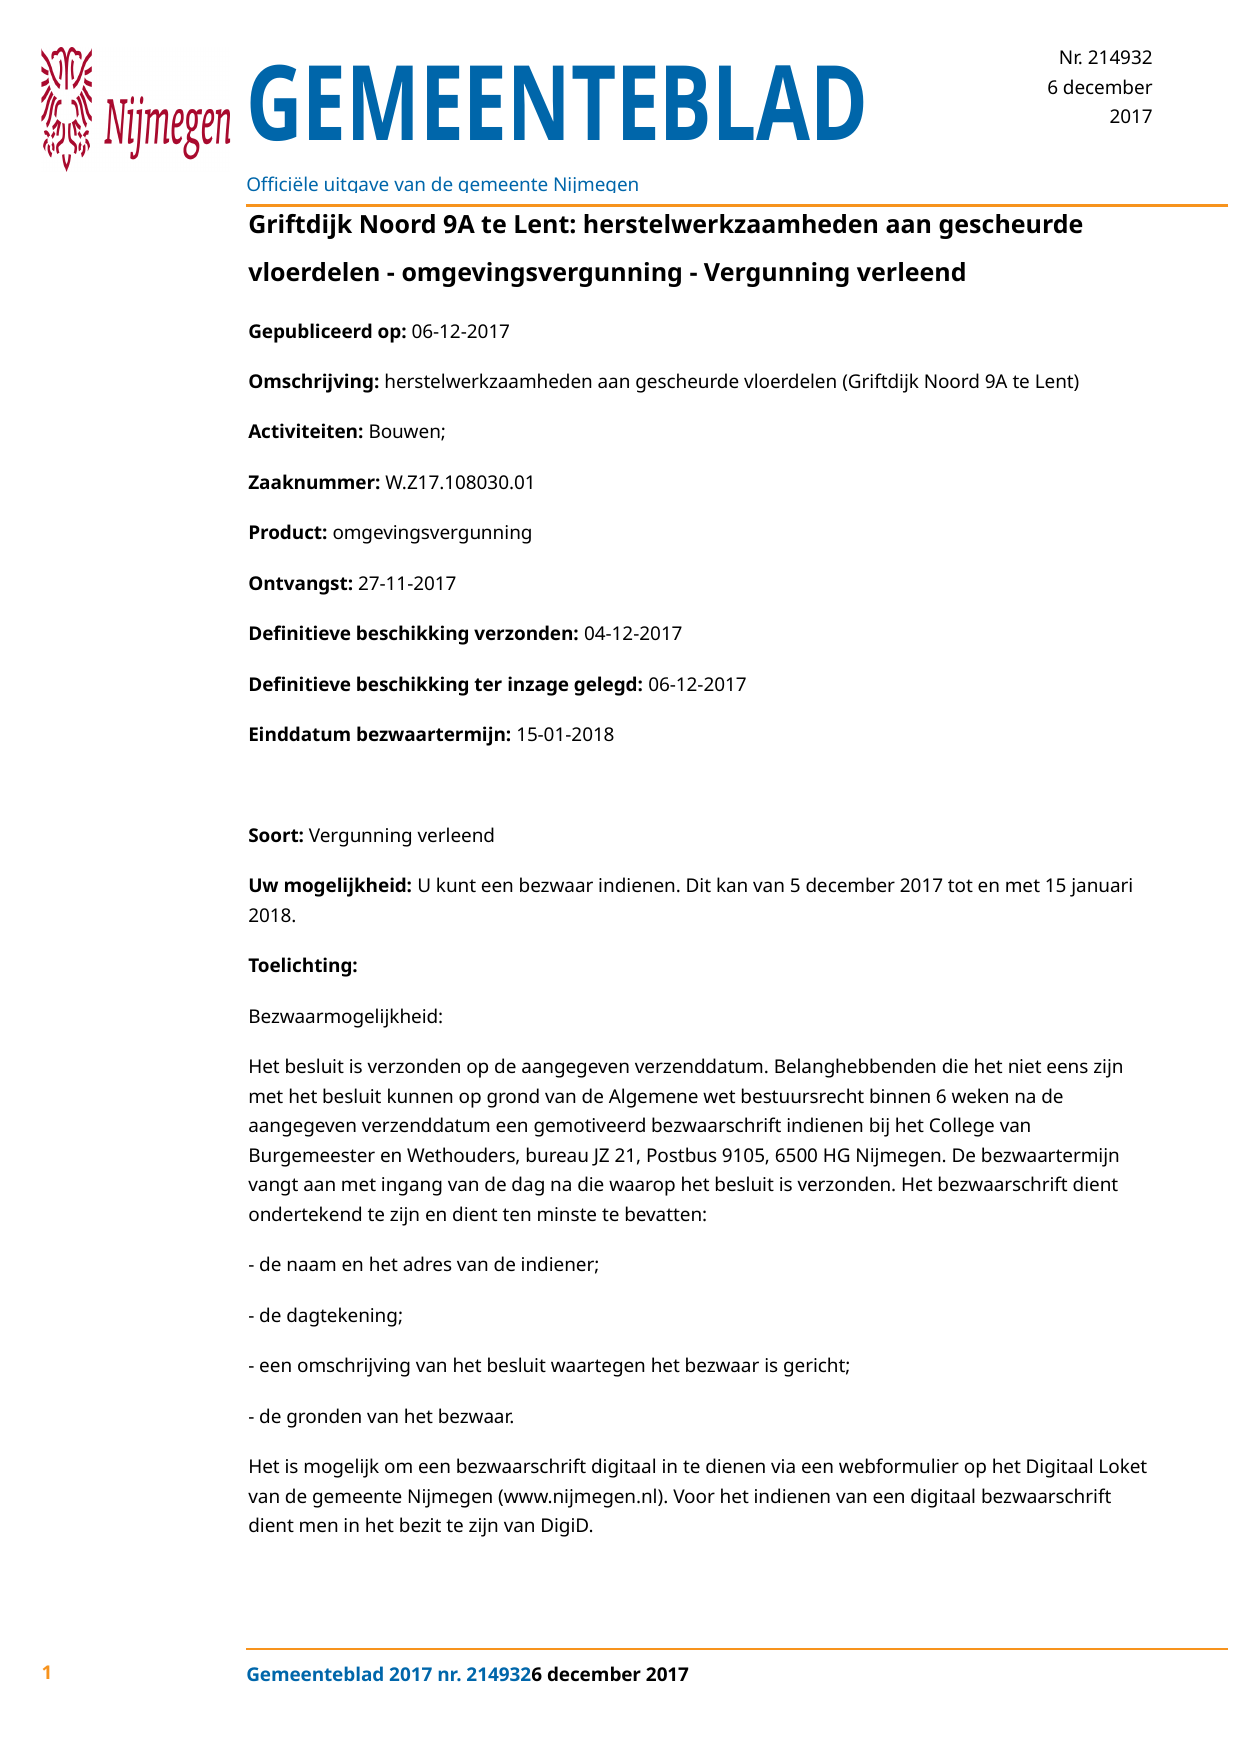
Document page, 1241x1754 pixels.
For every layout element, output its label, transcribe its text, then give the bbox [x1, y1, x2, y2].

text Zaaknummer: W.Z17.108030.01 [248, 469, 1152, 495]
text - een omschrijving van het besluit waartegen het bezwaar is gericht; [248, 1352, 1152, 1378]
text Einddatum bezwaartermijn: 15-01-2018 [248, 721, 1152, 747]
text - de naam en het adres van de indiener; [248, 1252, 1152, 1277]
text Het is mogelijk om een bezwaarschrift digitaal in te dienen via een webformulier op het Digitaal Loket van de gemeente Nijmegen (www.nijmegen.nl). Voor het indienen van een digitaal bezwaarschrift dient men in het bezit te zijn van DigiD. [248, 1453, 1152, 1538]
text Soort: Vergunning verleend [248, 822, 1152, 848]
text Griftdijk Noord 9A te Lent: herstelwerkzaamheden aan gescheurde vloerdelen - omgevingsvergunning - Vergunning verleend [248, 207, 1152, 288]
text Omschrijving: herstelwerkzaamheden aan gescheurde vloerdelen (Griftdijk Noord 9A te Lent) [248, 368, 1152, 394]
text Product: omgevingsvergunning [248, 519, 1152, 545]
text - de gronden van het bezwaar. [248, 1403, 1152, 1429]
text Definitieve beschikking ter inzage gelegd: 06-12-2017 [248, 671, 1152, 697]
text Toelichting: [248, 952, 1152, 978]
picture [41, 47, 231, 172]
text Ontvangst: 27-11-2017 [248, 570, 1152, 596]
text Gepubliceerd op: 06-12-2017 [248, 318, 1152, 344]
text Uw mogelijkheid: U kunt een bezwaar indienen. Dit kan van 5 december 2017 tot en met 15 januari 2018. [248, 872, 1152, 928]
text - de dagtekening; [248, 1302, 1152, 1328]
text Bezwaarmogelijkheid: [248, 1003, 1152, 1029]
text Definitieve beschikking verzonden: 04-12-2017 [248, 620, 1152, 646]
text Activiteiten: Bouwen; [248, 419, 1152, 444]
text Het besluit is verzonden op de aangegeven verzenddatum. Belanghebbenden die het niet eens zijn met het besluit kunnen op grond van de Algemene wet bestuursrecht binnen 6 weken na de aangegeven verzenddatum een gemotiveerd bezwaarschrift indienen bij het College van Burgemeester en Wethouders, bureau JZ 21, Postbus 9105, 6500 HG Nijmegen. De bezwaartermijn vangt aan met ingang van de dag na die waarop het besluit is verzonden. Het bezwaarschrift dient ondertekend te zijn en dient ten minste te bevatten: [248, 1053, 1152, 1227]
